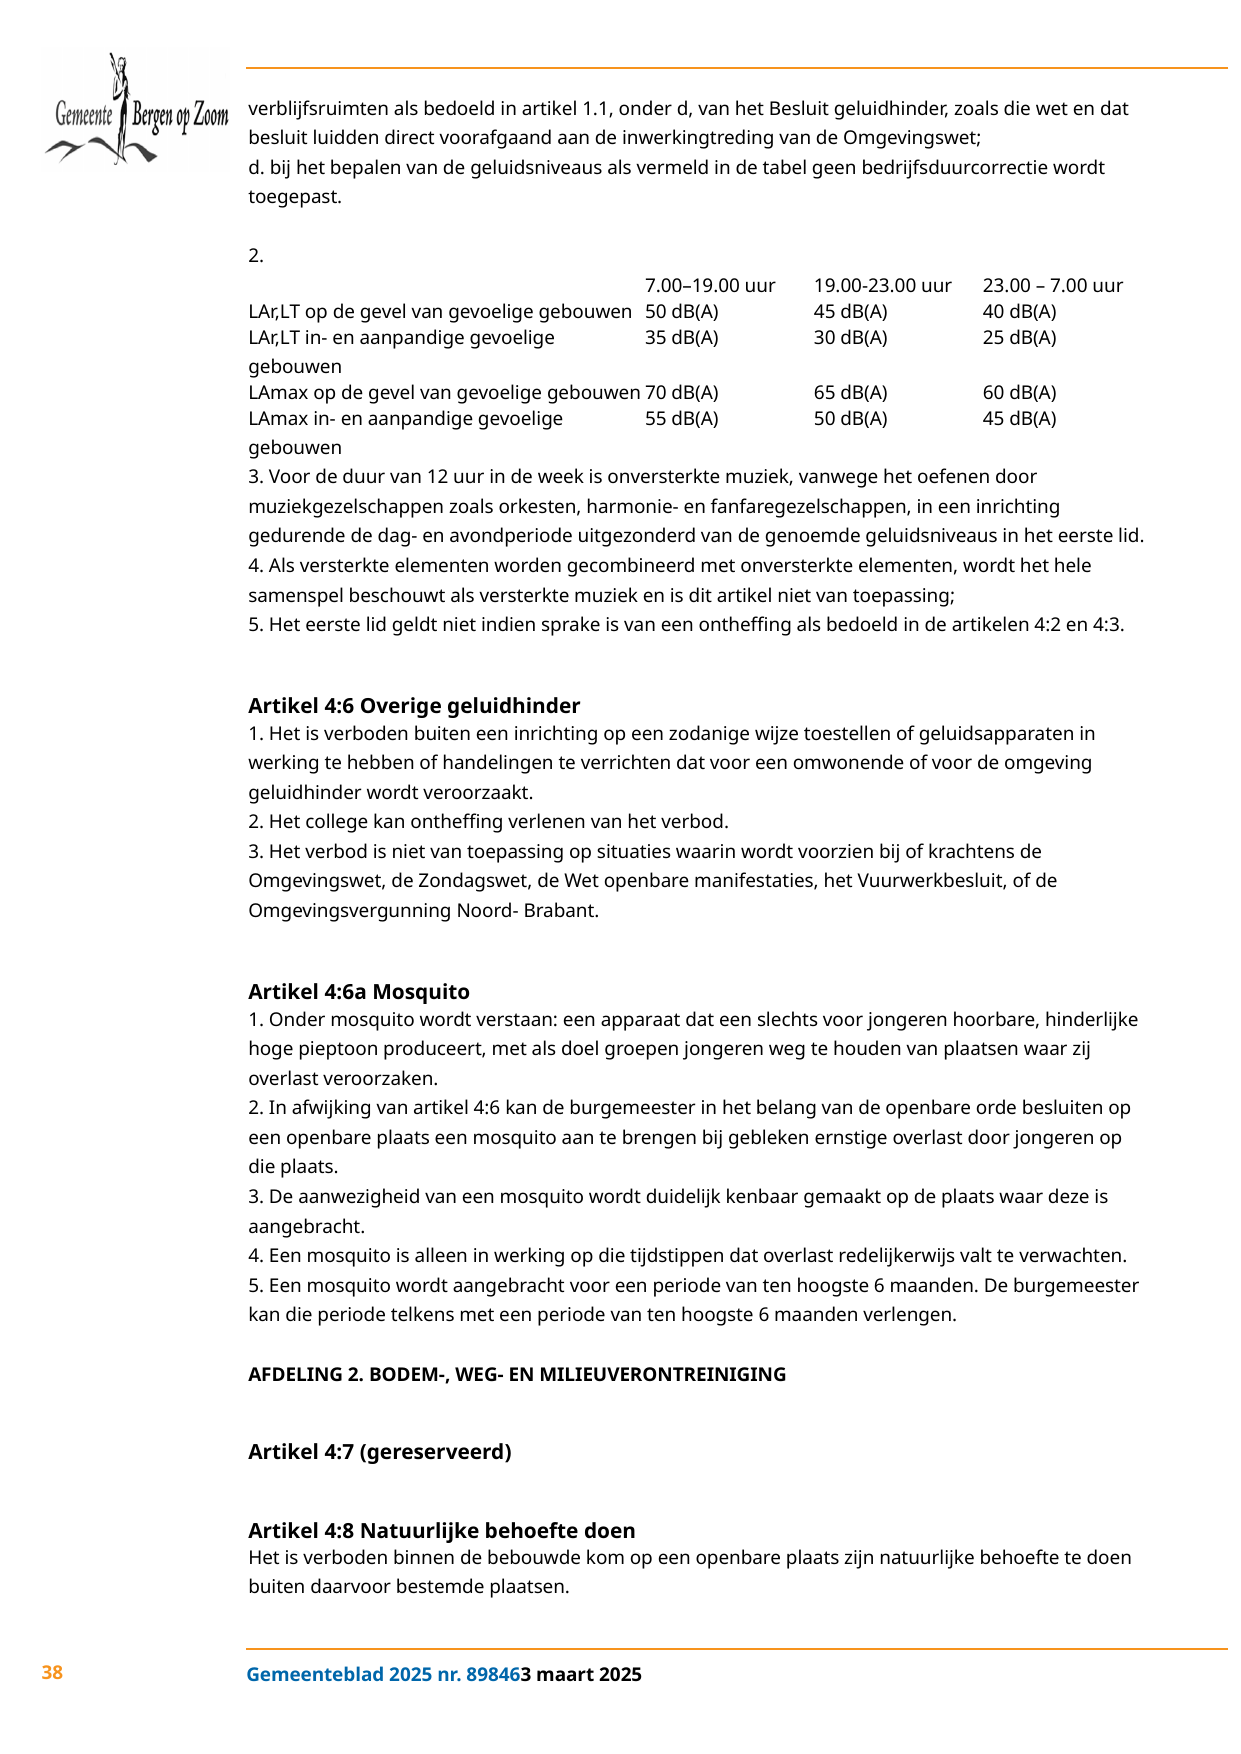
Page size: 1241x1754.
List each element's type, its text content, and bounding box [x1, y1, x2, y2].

table_header 23.00 – 7.00 uur [983, 273, 1152, 298]
table_cell 50 dB(A) [814, 405, 983, 460]
table_cell 40 dB(A) [983, 298, 1152, 324]
text Artikel 4:6a Mosquito [248, 977, 1152, 1006]
text 2. Het college kan ontheffing verlenen van het verbod. [248, 808, 1152, 834]
text 5. Een mosquito wordt aangebracht voor een periode van ten hoogste 6 maanden. De burgemeester kan die periode telkens met een periode van ten hoogste 6 maanden verlengen. [248, 1272, 1152, 1327]
table_cell 70 dB(A) [645, 379, 814, 405]
text AFDELING 2. BODEM-, WEG- EN MILIEUVERONTREINIGING [248, 1361, 1152, 1386]
text d. bij het bepalen van de geluidsniveaus als vermeld in de tabel geen bedrijfsduurcorrectie wordt toegepast. [248, 154, 1152, 209]
text 4. Als versterkte elementen worden gecombineerd met onversterkte elementen, wordt het hele samenspel beschouwt als versterkte muziek en is dit artikel niet van toepassing; [248, 552, 1152, 607]
text 4. Een mosquito is alleen in werking op die tijdstippen dat overlast redelijkerwijs valt te verwachten. [248, 1242, 1152, 1268]
table_cell 60 dB(A) [983, 379, 1152, 405]
text 1. Het is verboden buiten een inrichting op een zodanige wijze toestellen of geluidsapparaten in werking te hebben of handelingen te verrichten dat voor een omwonende of voor de omgeving geluidhinder wordt veroorzaakt. [248, 720, 1152, 805]
text Artikel 4:8 Natuurlijke behoefte doen [248, 1516, 1152, 1544]
text 2. In afwijking van artikel 4:6 kan de burgemeester in het belang van de openbare orde besluiten op een openbare plaats een mosquito aan te brengen bij gebleken ernstige overlast door jongeren op die plaats. [248, 1094, 1152, 1179]
text Artikel 4:6 Overige geluidhinder [248, 691, 1152, 720]
table_cell 45 dB(A) [983, 405, 1152, 460]
table_cell LAr,LT op de gevel van gevoelige gebouwen [248, 298, 645, 324]
table_header [248, 273, 645, 298]
table_cell 25 dB(A) [983, 324, 1152, 379]
table_header 19.00-23.00 uur [814, 273, 983, 298]
table_cell LAmax in- en aanpandige gevoelige gebouwen [248, 405, 645, 460]
table_cell 65 dB(A) [814, 379, 983, 405]
text 1. Onder mosquito wordt verstaan: een apparaat dat een slechts voor jongeren hoorbare, hinderlijke hoge pieptoon produceert, met als doel groepen jongeren weg te houden van plaatsen waar zij overlast veroorzaken. [248, 1006, 1152, 1091]
text 5. Het eerste lid geldt niet indien sprake is van een ontheffing als bedoeld in de artikelen 4:2 en 4:3. [248, 611, 1152, 637]
table_cell 55 dB(A) [645, 405, 814, 460]
table_cell 50 dB(A) [645, 298, 814, 324]
table_cell LAmax op de gevel van gevoelige gebouwen [248, 379, 645, 405]
text 3. De aanwezigheid van een mosquito wordt duidelijk kenbaar gemaakt op de plaats waar deze is aangebracht. [248, 1183, 1152, 1238]
text 3. Voor de duur van 12 uur in de week is onversterkte muziek, vanwege het oefenen door muziekgezelschappen zoals orkesten, harmonie- en fanfaregezelschappen, in een inrichting gedurende de dag- en avondperiode uitgezonderd van de genoemde geluidsniveaus in het eerste lid. [248, 463, 1152, 548]
text 3. Het verbod is niet van toepassing op situaties waarin wordt voorzien bij of krachtens de Omgevingswet, de Zondagswet, de Wet openbare manifestaties, het Vuurwerkbesluit, of de Omgevingsvergunning Noord- Brabant. [248, 838, 1152, 923]
table_cell 30 dB(A) [814, 324, 983, 379]
text Het is verboden binnen de bebouwde kom op een openbare plaats zijn natuurlijke behoefte te doen buiten daarvoor bestemde plaatsen. [248, 1544, 1152, 1599]
text Artikel 4:7 (gereserveerd) [248, 1437, 1152, 1465]
table_cell LAr,LT in- en aanpandige gevoelige gebouwen [248, 324, 645, 379]
table_header 7.00–19.00 uur [645, 273, 814, 298]
text verblijfsruimten als bedoeld in artikel 1.1, onder d, van het Besluit geluidhinder, zoals die wet en dat besluit luidden direct voorafgaand aan de inwerkingtreding van de Omgevingswet; [248, 95, 1152, 150]
table_cell 45 dB(A) [814, 298, 983, 324]
text 2. [248, 243, 1152, 268]
table_cell 35 dB(A) [645, 324, 814, 379]
picture [41, 47, 231, 172]
